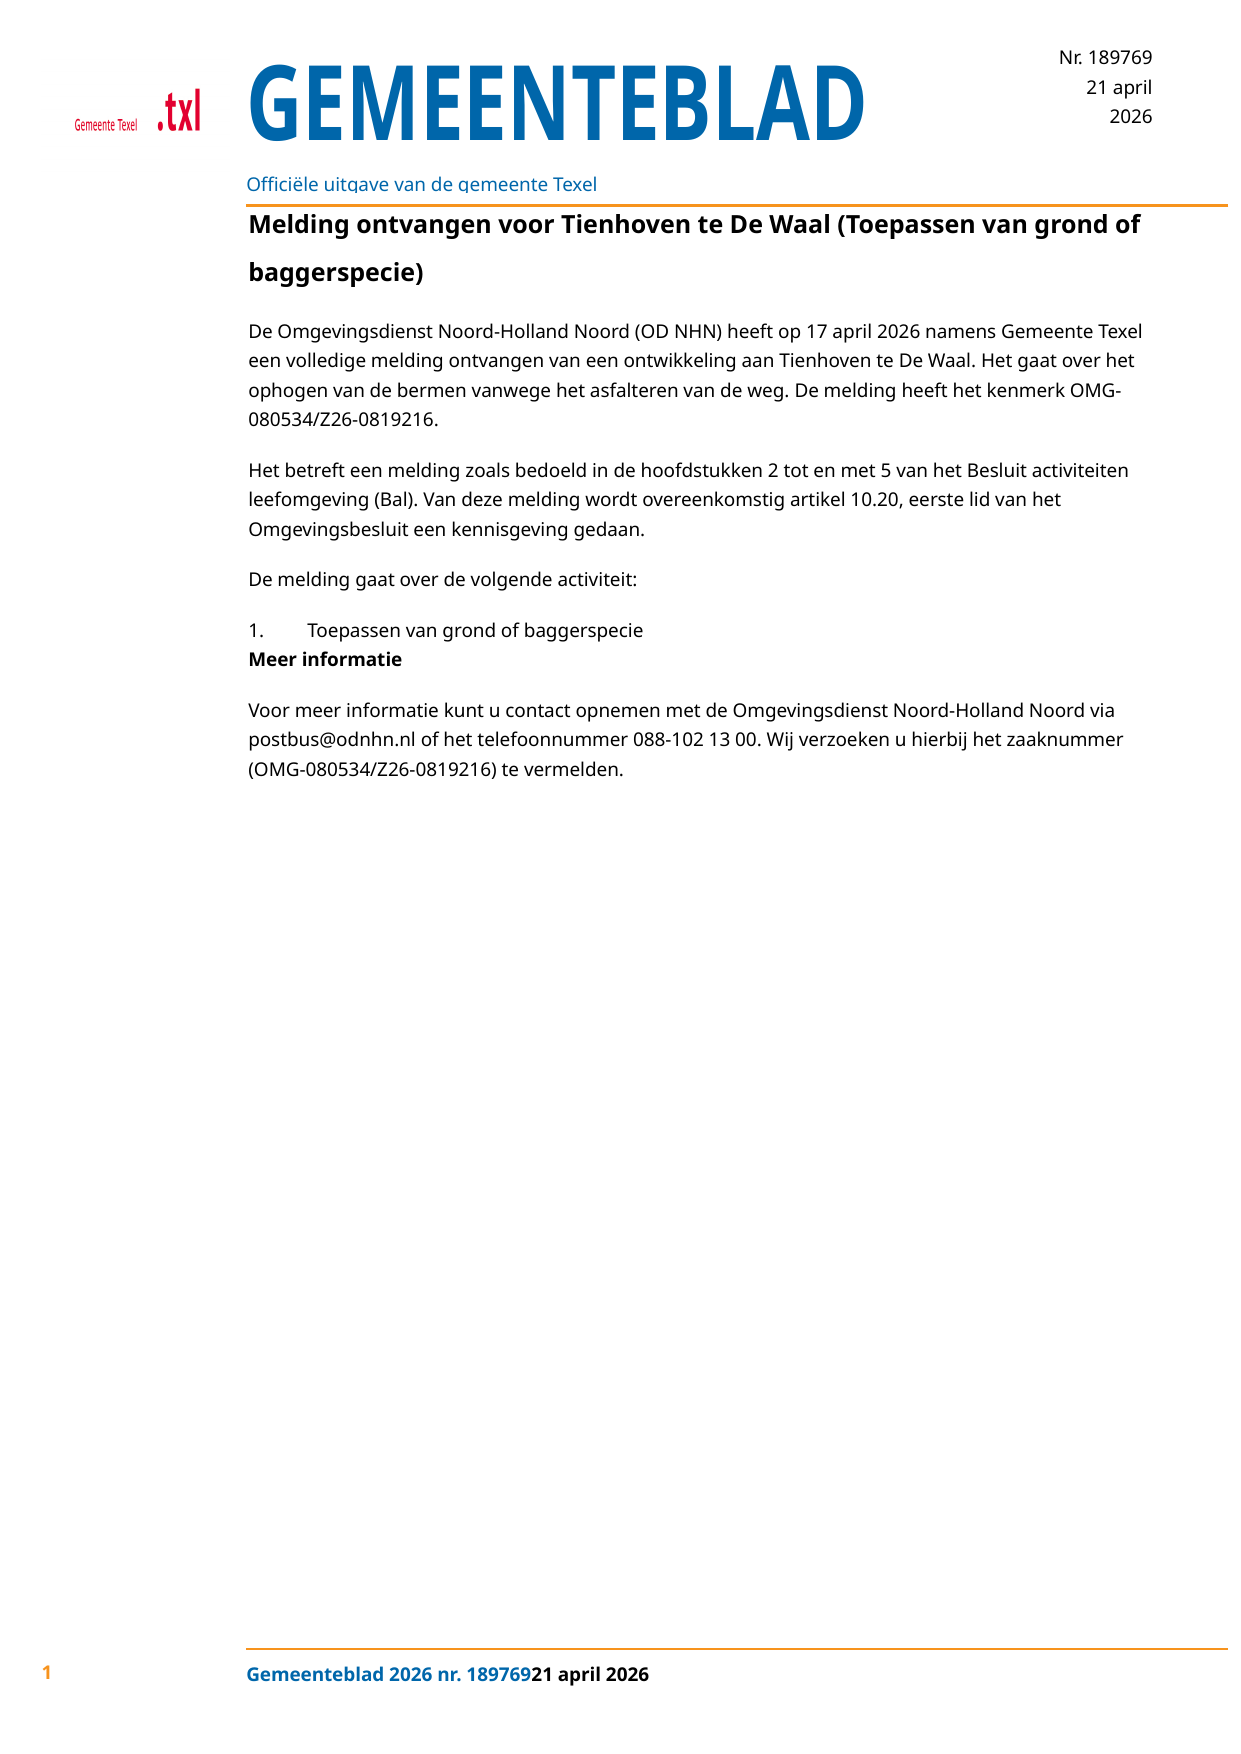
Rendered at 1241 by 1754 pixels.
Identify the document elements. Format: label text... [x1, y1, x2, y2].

text Meer informatie [248, 647, 1152, 672]
text Melding ontvangen voor Tienhoven te De Waal (Toepassen van grond of baggerspecie) [248, 207, 1152, 288]
text De Omgevingsdienst Noord-Holland Noord (OD NHN) heeft op 17 april 2026 namens Gemeente Texel een volledige melding ontvangen van een ontwikkeling aan Tienhoven te De Waal. Het gaat over het ophogen van de bermen vanwege het asfalteren van de weg. De melding heeft het kenmerk OMG-080534/Z26-0819216. [248, 318, 1152, 432]
picture [41, 47, 231, 172]
text De melding gaat over de volgende activiteit: [248, 567, 1152, 592]
list Toepassen van grond of baggerspecie [248, 617, 1152, 643]
text Het betreft een melding zoals bedoeld in de hoofdstukken 2 tot en met 5 van het Besluit activiteiten leefomgeving (Bal). Van deze melding wordt overeenkomstig artikel 10.20, eerste lid van het Omgevingsbesluit een kennisgeving gedaan. [248, 457, 1152, 542]
text Voor meer informatie kunt u contact opnemen met de Omgevingsdienst Noord-Holland Noord via postbus@odnhn.nl of het telefoonnummer 088-102 13 00. Wij verzoeken u hierbij het zaaknummer (OMG-080534/Z26-0819216) te vermelden. [248, 697, 1152, 782]
